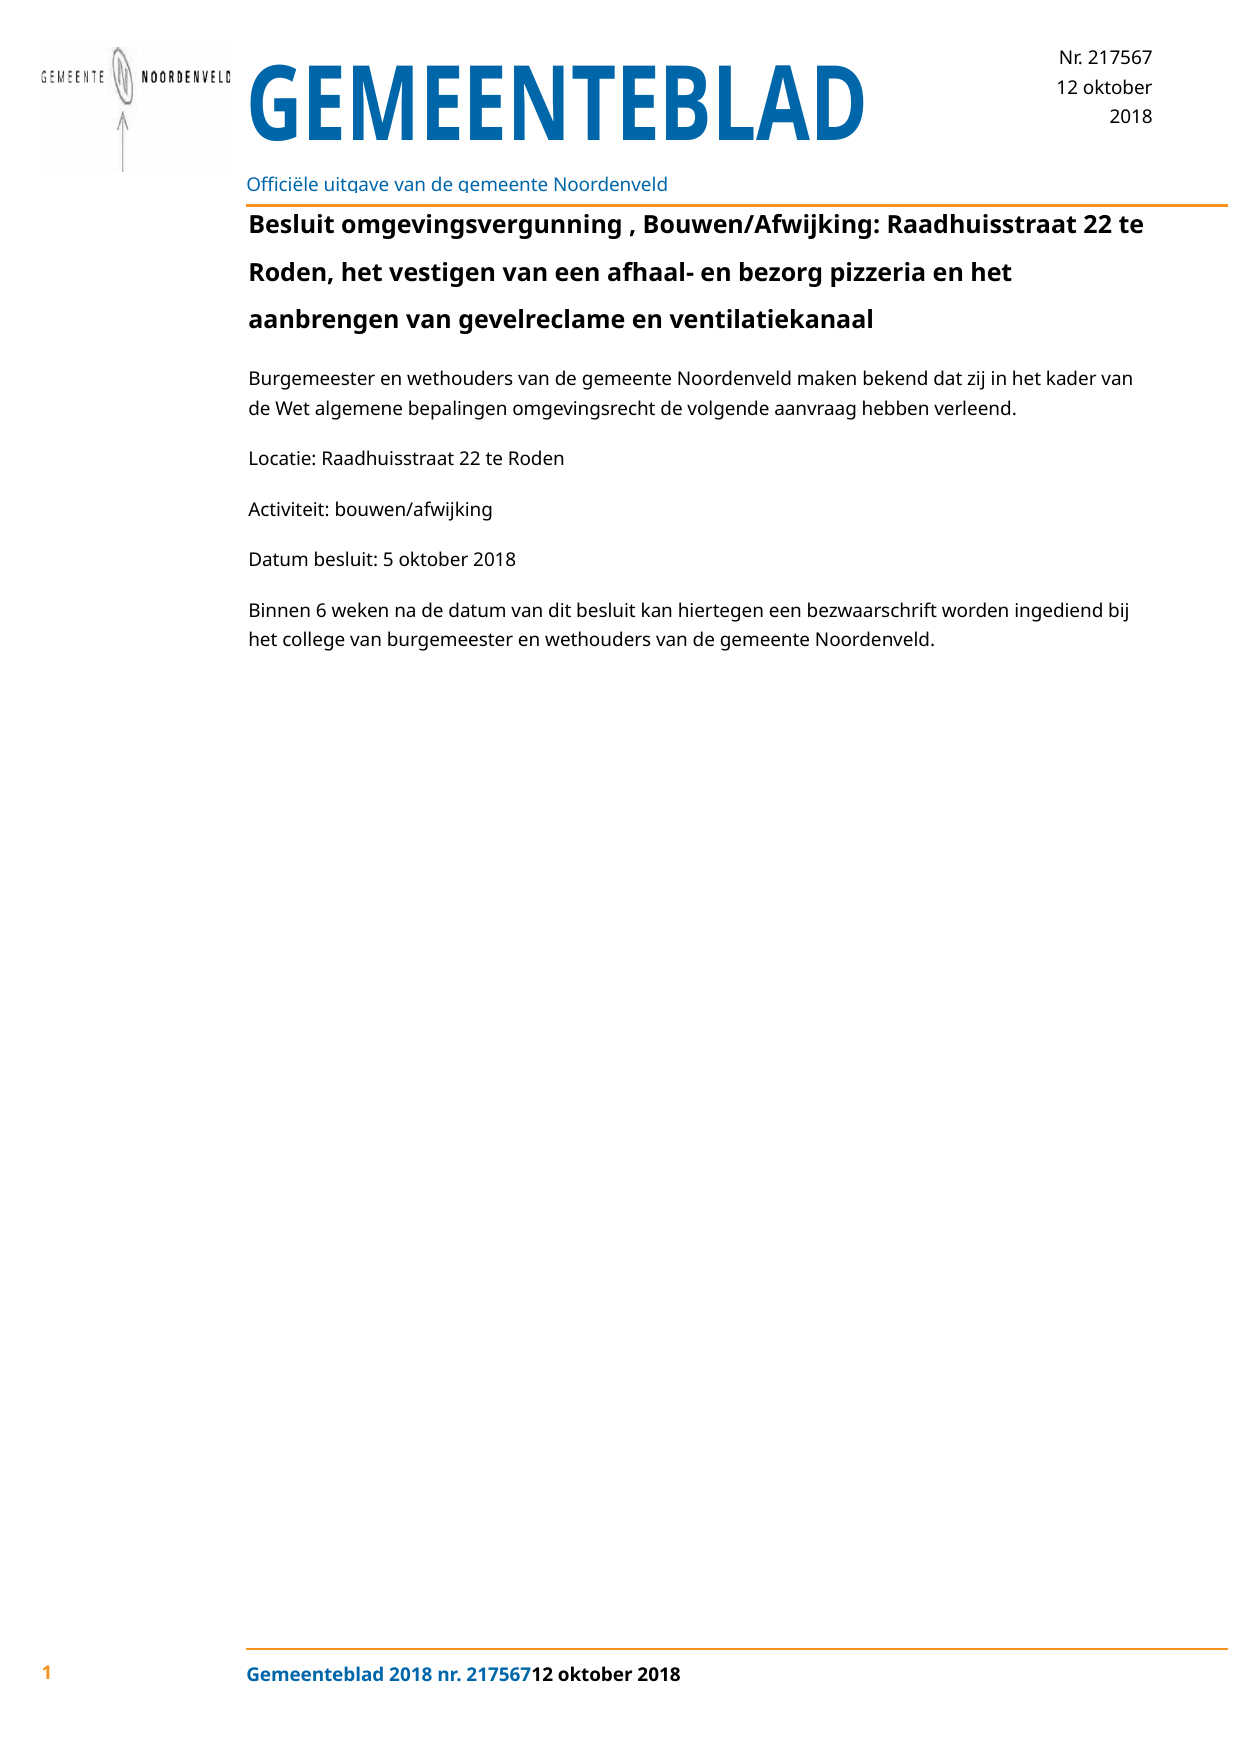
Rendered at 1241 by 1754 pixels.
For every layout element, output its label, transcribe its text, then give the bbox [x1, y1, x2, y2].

text Burgemeester en wethouders van de gemeente Noordenveld maken bekend dat zij in het kader van de Wet algemene bepalingen omgevingsrecht de volgende aanvraag hebben verleend. [248, 366, 1152, 421]
text Besluit omgevingsvergunning , Bouwen/Afwijking: Raadhuisstraat 22 te Roden, het vestigen van een afhaal- en bezorg pizzeria en het aanbrengen van gevelreclame en ventilatiekanaal [248, 207, 1152, 336]
picture [41, 47, 231, 172]
text Datum besluit: 5 oktober 2018 [248, 546, 1152, 572]
text Binnen 6 weken na de datum van dit besluit kan hiertegen een bezwaarschrift worden ingediend bij het college van burgemeester en wethouders van de gemeente Noordenveld. [248, 597, 1152, 652]
text Locatie: Raadhuisstraat 22 te Roden [248, 446, 1152, 471]
text Activiteit: bouwen/afwijking [248, 496, 1152, 522]
